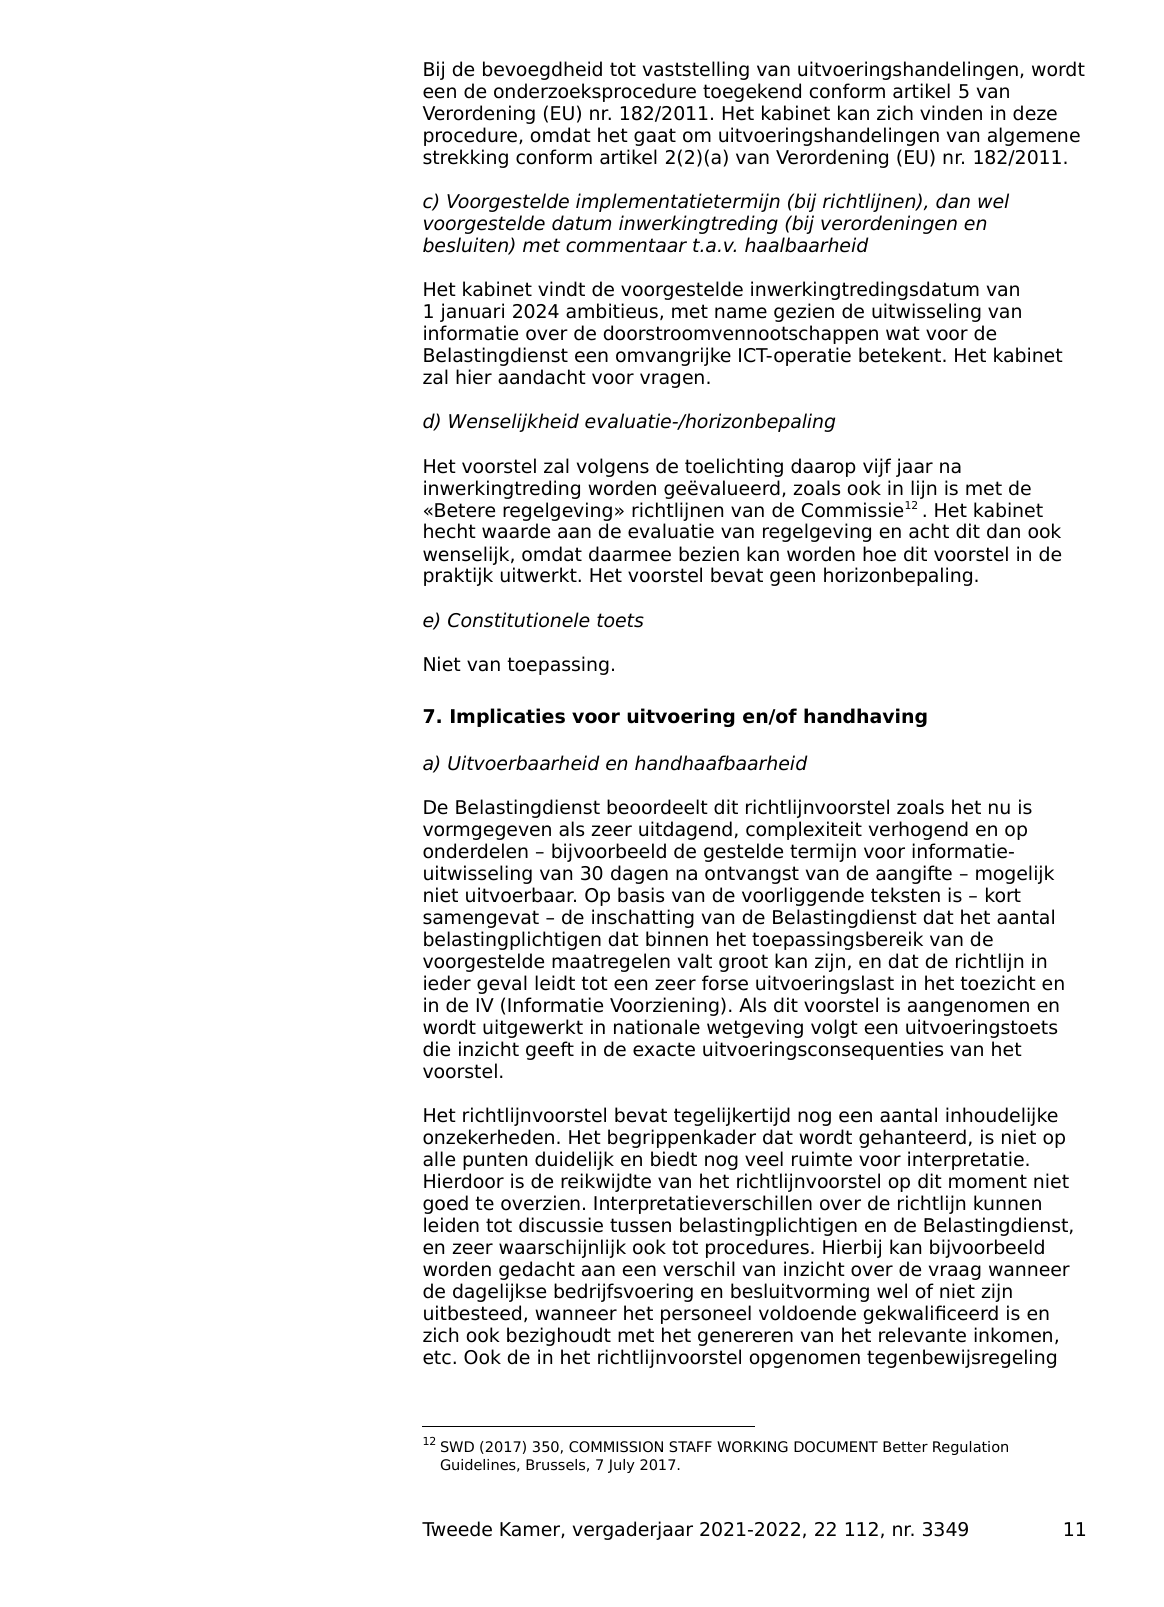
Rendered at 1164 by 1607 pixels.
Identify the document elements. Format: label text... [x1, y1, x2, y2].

subtitle 7. Implicaties voor uitvoering en/of handhaving [422, 706, 1087, 728]
text Het voorstel zal volgens de toelichting daarop vijf jaar na inwerkingtreding worden geëvalueerd, zoals ook in lijn is met de «Betere regelgeving» richtlijnen van de Commissie. Het kabinet hecht waarde aan de evaluatie van regelgeving en acht dit dan ook wenselijk, omdat daarmee bezien kan worden hoe dit voorstel in de praktijk uitwerkt. Het voorstel bevat geen horizonbepaling. [422, 456, 1087, 587]
subtitle e) Constitutionele toets [422, 609, 1087, 632]
subtitle c) Voorgestelde implementatietermijn (bij richtlijnen), dan wel voorgestelde datum inwerkingtreding (bij verordeningen en besluiten) met commentaar t.a.v. haalbaarheid [422, 191, 1087, 257]
text Niet van toepassing. [422, 654, 1087, 676]
text De Belastingdienst beoordeelt dit richtlijnvoorstel zoals het nu is vormgegeven als zeer uitdagend, complexiteit verhogend en op onderdelen – bijvoorbeeld de gestelde termijn voor informatie-uitwisseling van 30 dagen na ontvangst van de aangifte – mogelijk niet uitvoerbaar. Op basis van de voorliggende teksten is – kort samengevat – de inschatting van de Belastingdienst dat het aantal belastingplichtigen dat binnen het toepassingsbereik van de voorgestelde maatregelen valt groot kan zijn, en dat de richtlijn in ieder geval leidt tot een zeer forse uitvoeringslast in het toezicht en in de IV (Informatie Voorziening). Als dit voorstel is aangenomen en wordt uitgewerkt in nationale wetgeving volgt een uitvoeringstoets die inzicht geeft in de exacte uitvoeringsconsequenties van het voorstel. [422, 797, 1087, 1083]
subtitle d) Wenselijkheid evaluatie-/horizonbepaling [422, 411, 1087, 433]
text Bij de bevoegdheid tot vaststelling van uitvoeringshandelingen, wordt een de onderzoeksprocedure toegekend conform artikel 5 van Verordening (EU) nr. 182/2011. Het kabinet kan zich vinden in deze procedure, omdat het gaat om uitvoeringshandelingen van algemene strekking conform artikel 2(2)(a) van Verordening (EU) nr. 182/2011. [422, 59, 1087, 169]
text Het richtlijnvoorstel bevat tegelijkertijd nog een aantal inhoudelijke onzekerheden. Het begrippenkader dat wordt gehanteerd, is niet op alle punten duidelijk en biedt nog veel ruimte voor interpretatie. Hierdoor is de reikwijdte van het richtlijnvoorstel op dit moment niet goed te overzien. Interpretatieverschillen over de richtlijn kunnen leiden tot discussie tussen belastingplichtigen en de Belastingdienst, en zeer waarschijnlijk ook tot procedures. Hierbij kan bijvoorbeeld worden gedacht aan een verschil van inzicht over de vraag wanneer de dagelijkse bedrijfsvoering en besluitvorming wel of niet zijn uitbesteed, wanneer het personeel voldoende gekwalificeerd is en zich ook bezighoudt met het genereren van het relevante inkomen, etc. Ook de in het richtlijnvoorstel opgenomen tegenbewijsregeling [422, 1105, 1087, 1368]
subtitle a) Uitvoerbaarheid en handhaafbaarheid [422, 753, 1087, 775]
text Het kabinet vindt de voorgestelde inwerkingtredingsdatum van 1 januari 2024 ambitieus, met name gezien de uitwisseling van informatie over de doorstroomvennootschappen wat voor de Belastingdienst een omvangrijke ICT-operatie betekent. Het kabinet zal hier aandacht voor vragen. [422, 279, 1087, 389]
text SWD (2017) 350, COMMISSION STAFF WORKING DOCUMENT Better Regulation Guidelines, Brussels, 7 July 2017. [422, 1435, 1087, 1474]
